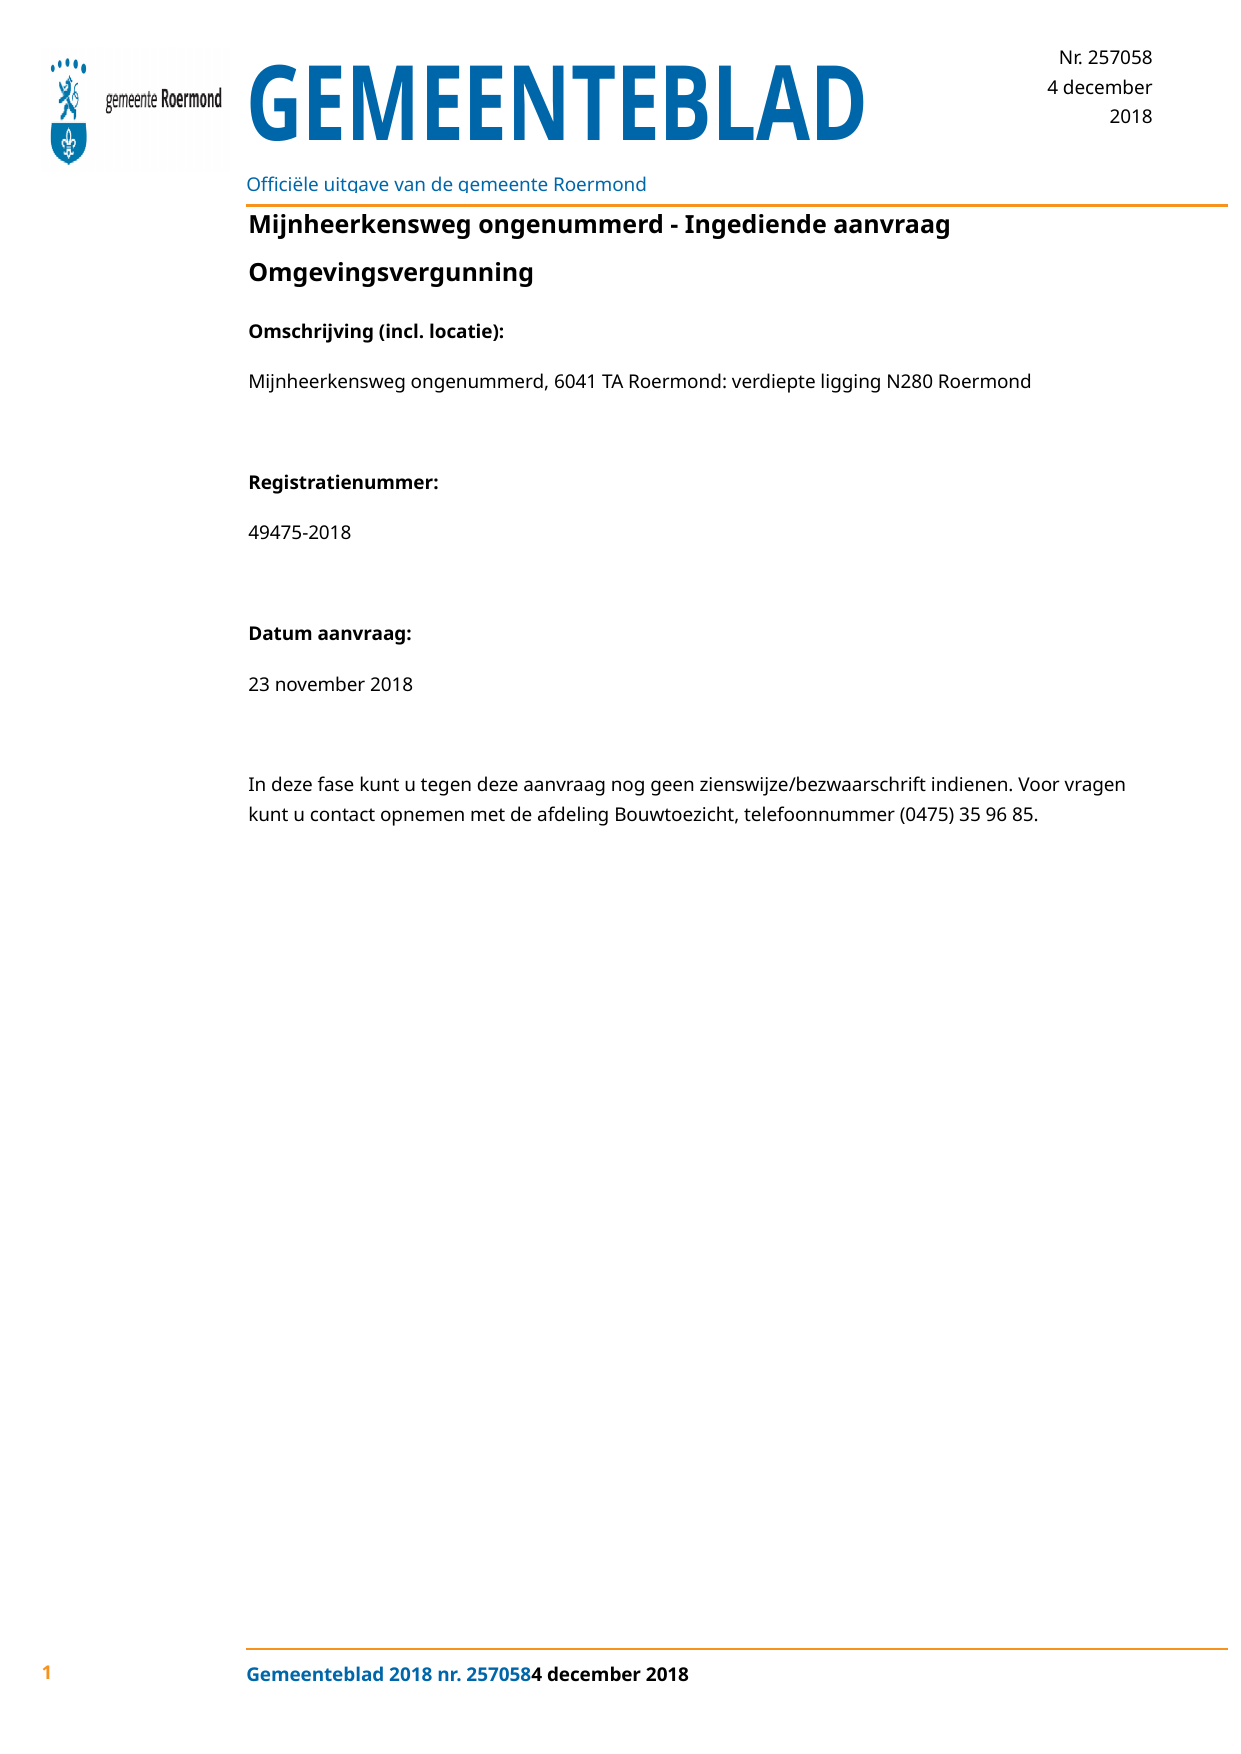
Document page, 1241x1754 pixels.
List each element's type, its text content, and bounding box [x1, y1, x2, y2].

picture [41, 47, 231, 172]
text 23 november 2018 [248, 671, 1152, 697]
text Mijnheerkensweg ongenummerd, 6041 TA Roermond: verdiepte ligging N280 Roermond [248, 368, 1152, 394]
text Datum aanvraag: [248, 620, 1152, 646]
text Registratienummer: [248, 469, 1152, 495]
text 49475-2018 [248, 519, 1152, 545]
text In deze fase kunt u tegen deze aanvraag nog geen zienswijze/bezwaarschrift indienen. Voor vragen kunt u contact opnemen met de afdeling Bouwtoezicht, telefoonnummer (0475) 35 96 85. [248, 772, 1152, 827]
text Omschrijving (incl. locatie): [248, 318, 1152, 344]
text Mijnheerkensweg ongenummerd - Ingediende aanvraag Omgevingsvergunning [248, 207, 1152, 288]
